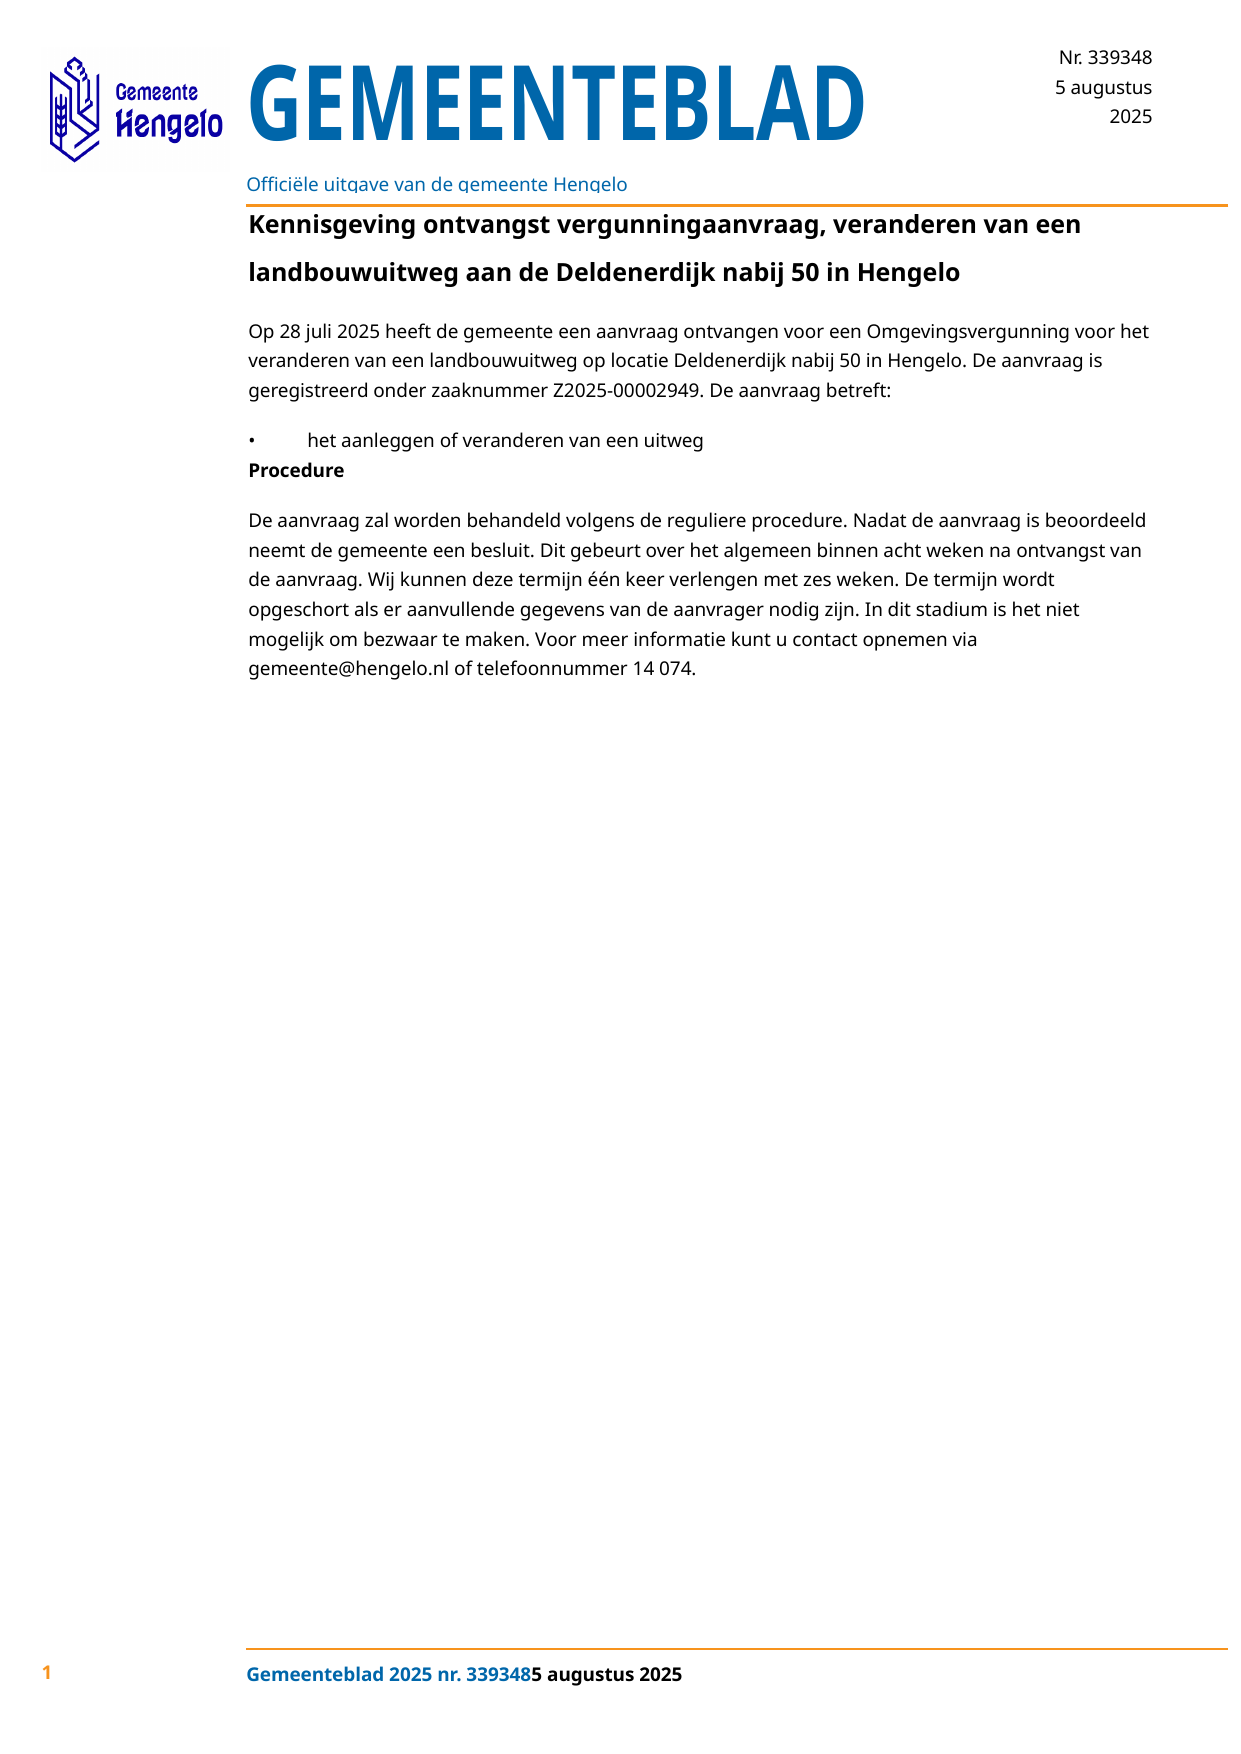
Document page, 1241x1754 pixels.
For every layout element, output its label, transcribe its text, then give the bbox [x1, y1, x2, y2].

picture [41, 47, 231, 172]
text De aanvraag zal worden behandeld volgens de reguliere procedure. Nadat de aanvraag is beoordeeld neemt de gemeente een besluit. Dit gebeurt over het algemeen binnen acht weken na ontvangst van de aanvraag. Wij kunnen deze termijn één keer verlengen met zes weken. De termijn wordt opgeschort als er aanvullende gegevens van de aanvrager nodig zijn. In dit stadium is het niet mogelijk om bezwaar te maken. Voor meer informatie kunt u contact opnemen via gemeente@hengelo.nl of telefoonnummer 14 074. [248, 507, 1152, 681]
text Op 28 juli 2025 heeft de gemeente een aanvraag ontvangen voor een Omgevingsvergunning voor het veranderen van een landbouwuitweg op locatie Deldenerdijk nabij 50 in Hengelo. De aanvraag is geregistreerd onder zaaknummer Z2025-00002949. De aanvraag betreft: [248, 318, 1152, 403]
text Kennisgeving ontvangst vergunningaanvraag, veranderen van een landbouwuitweg aan de Deldenerdijk nabij 50 in Hengelo [248, 207, 1152, 288]
list het aanleggen of veranderen van een uitweg [248, 427, 1152, 453]
text Procedure [248, 457, 1152, 483]
